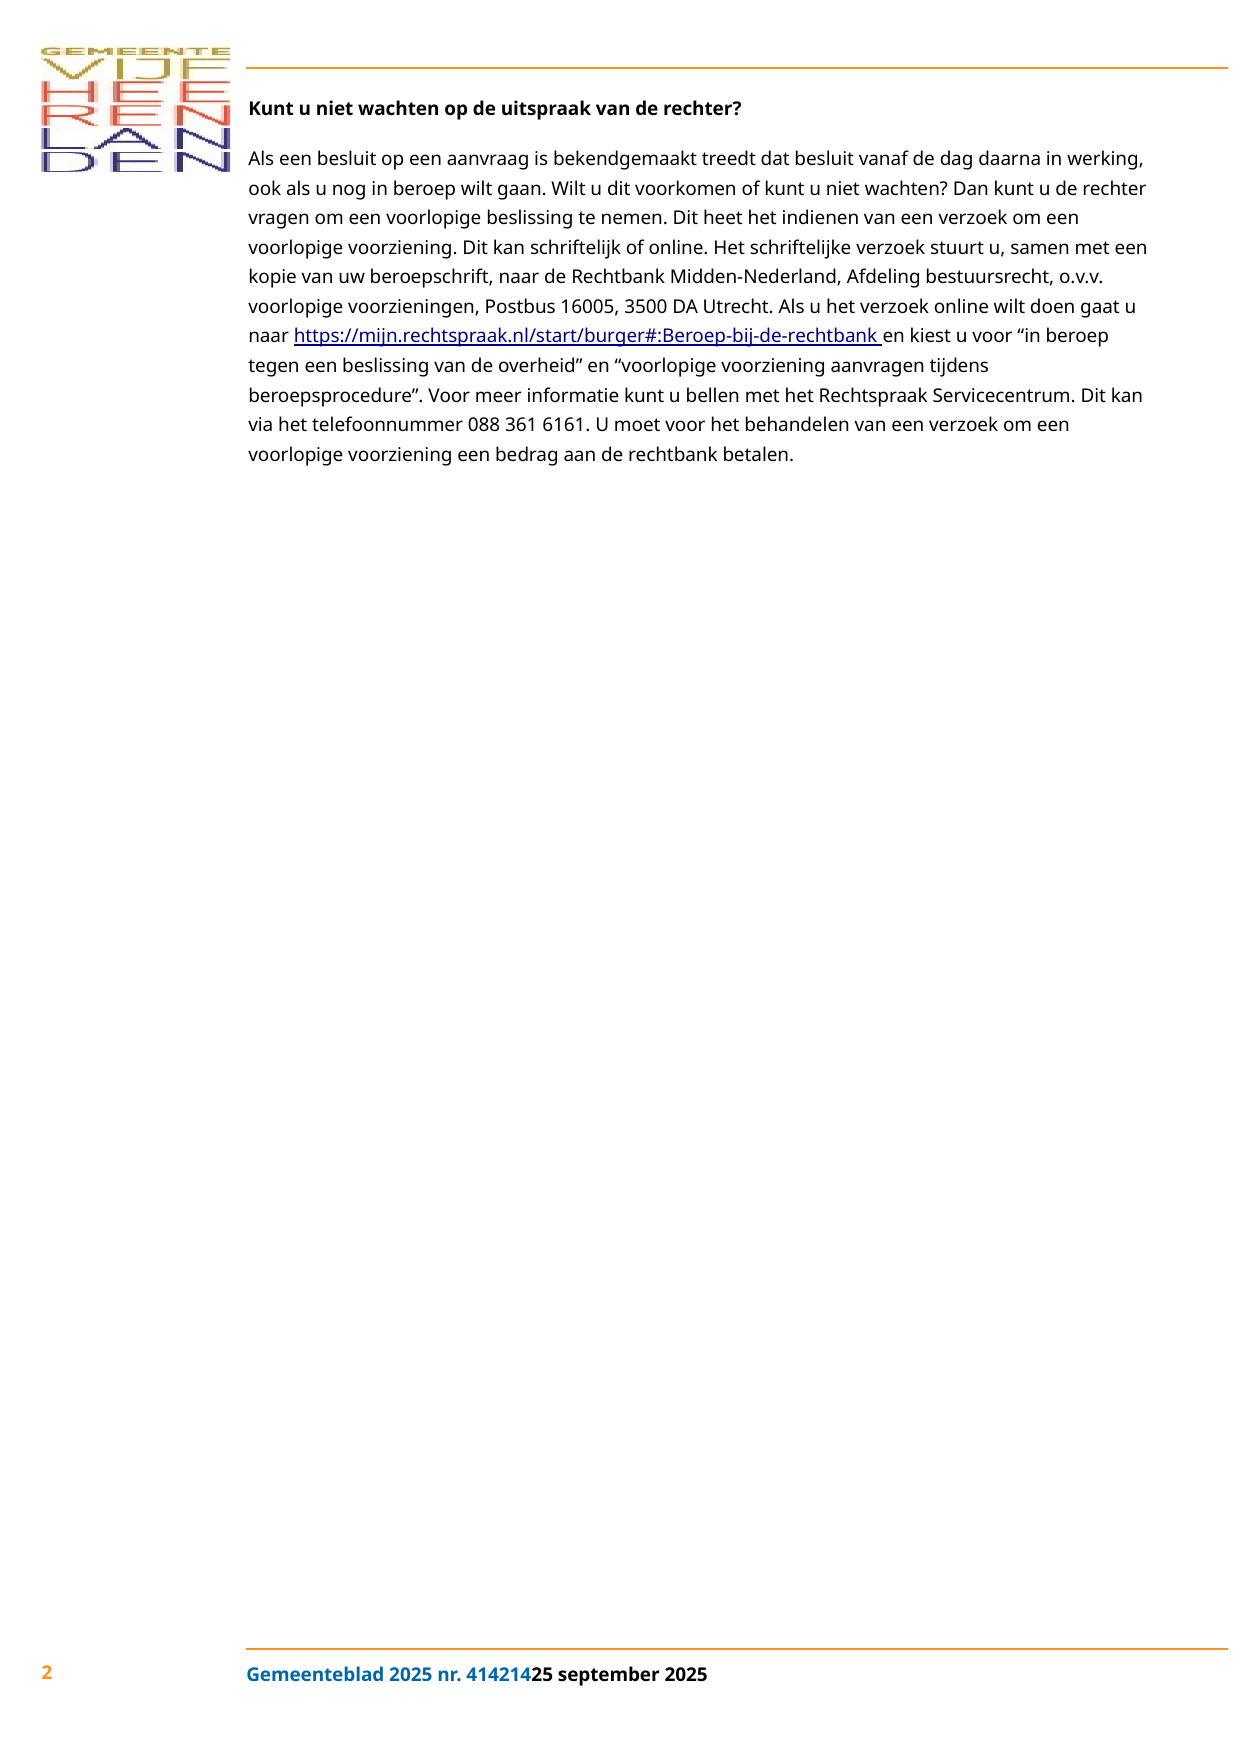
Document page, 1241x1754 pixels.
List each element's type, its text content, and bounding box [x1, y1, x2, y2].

text Kunt u niet wachten op de uitspraak van de rechter? [248, 95, 1152, 121]
picture [41, 47, 231, 172]
text Als een besluit op een aanvraag is bekendgemaakt treedt dat besluit vanaf de dag daarna in werking, ook als u nog in beroep wilt gaan. Wilt u dit voorkomen of kunt u niet wachten? Dan kunt u de rechter vragen om een voorlopige beslissing te nemen. Dit heet het indienen van een verzoek om een voorlopige voorziening. Dit kan schriftelijk of online. Het schriftelijke verzoek stuurt u, samen met een kopie van uw beroepschrift, naar de Rechtbank Midden-Nederland, Afdeling bestuursrecht, o.v.v. voorlopige voorzieningen, Postbus 16005, 3500 DA Utrecht. Als u het verzoek online wilt doen gaat u naar https://mijn.rechtspraak.nl/start/burger#:Beroep-bij-de-rechtbank en kiest u voor “in beroep tegen een beslissing van de overheid” en “voorlopige voorziening aanvragen tijdens beroepsprocedure”. Voor meer informatie kunt u bellen met het Rechtspraak Servicecentrum. Dit kan via het telefoonnummer 088 361 6161. U moet voor het behandelen van een verzoek om een voorlopige voorziening een bedrag aan de rechtbank betalen. [248, 145, 1152, 467]
